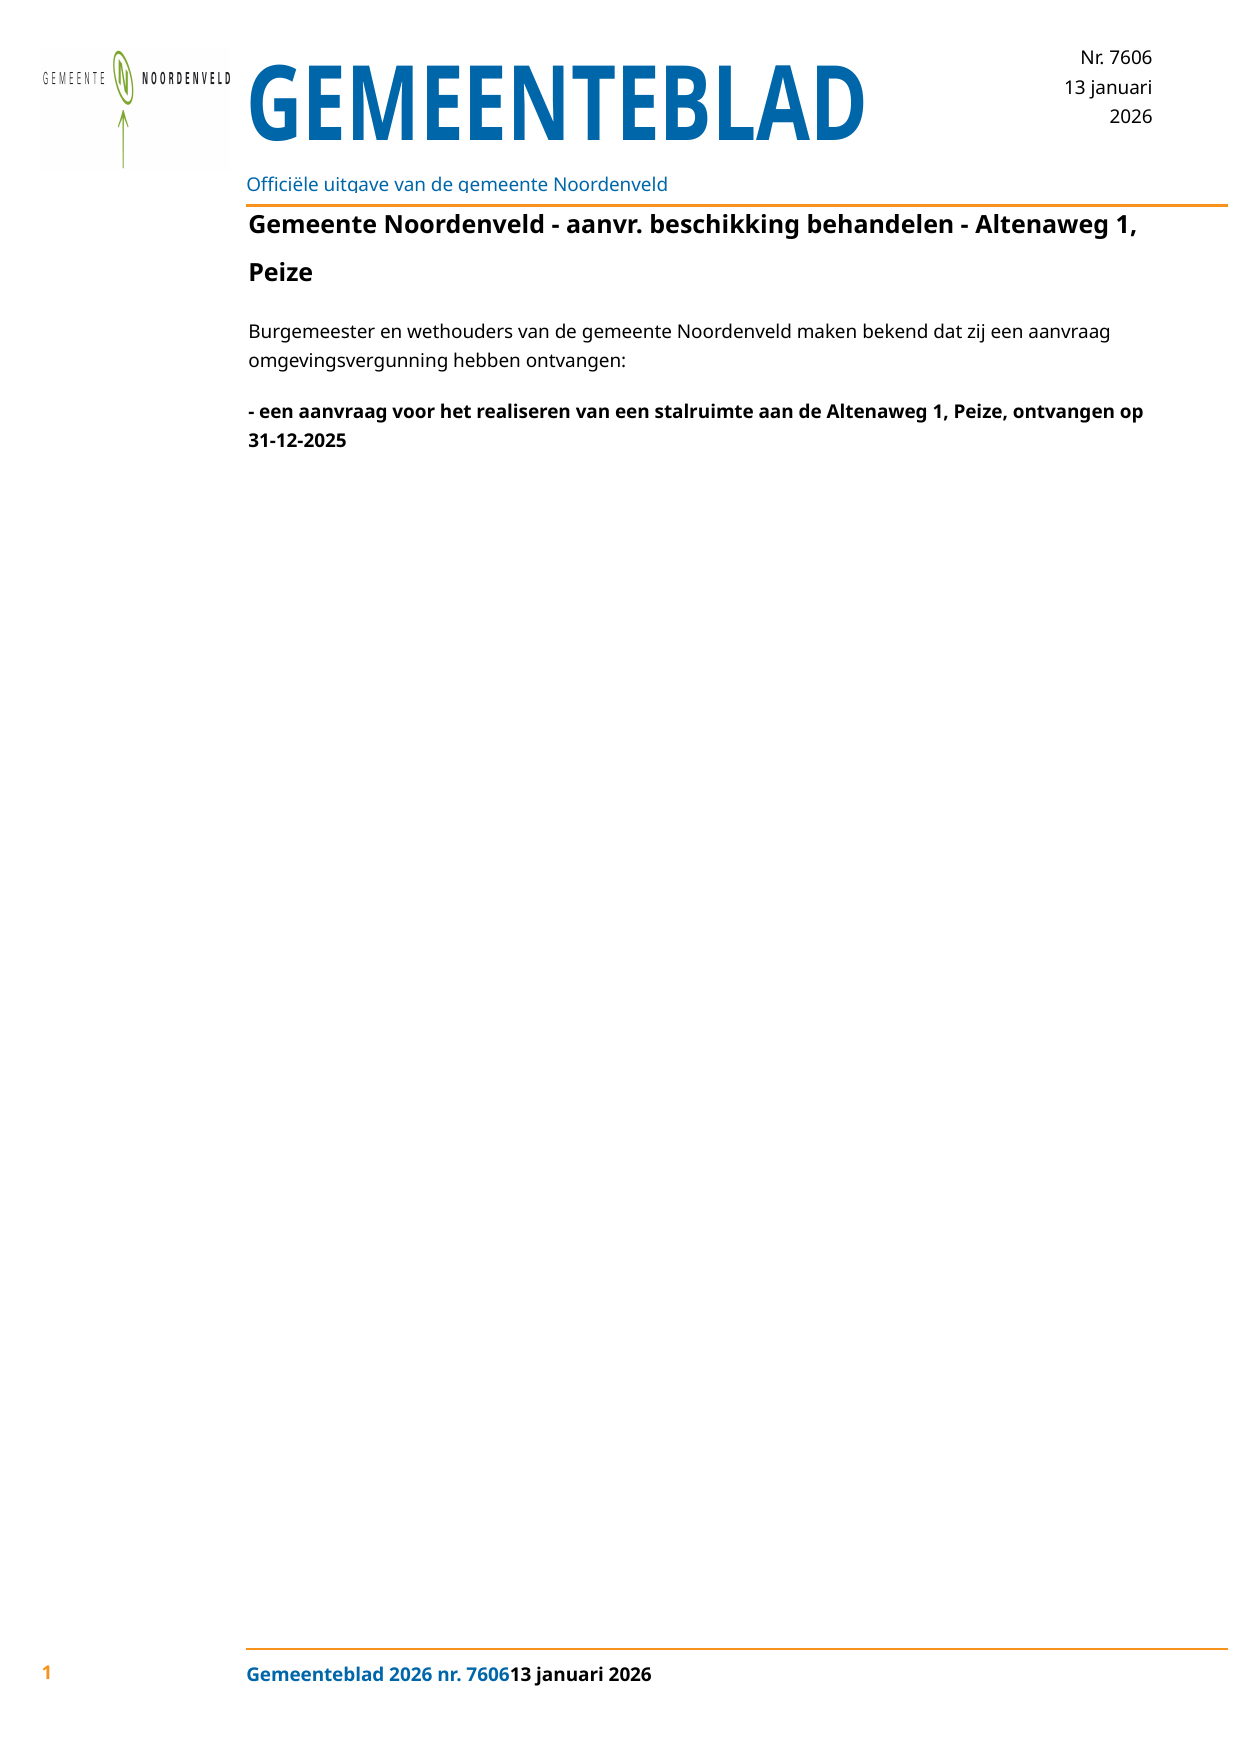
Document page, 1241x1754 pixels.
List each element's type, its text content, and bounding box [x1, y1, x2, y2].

text - een aanvraag voor het realiseren van een stalruimte aan de Altenaweg 1, Peize, ontvangen op 31-12-2025 [248, 398, 1152, 453]
text Burgemeester en wethouders van de gemeente Noordenveld maken bekend dat zij een aanvraag omgevingsvergunning hebben ontvangen: [248, 318, 1152, 373]
text Gemeente Noordenveld - aanvr. beschikking behandelen - Altenaweg 1, Peize [248, 207, 1152, 288]
picture [41, 47, 231, 172]
